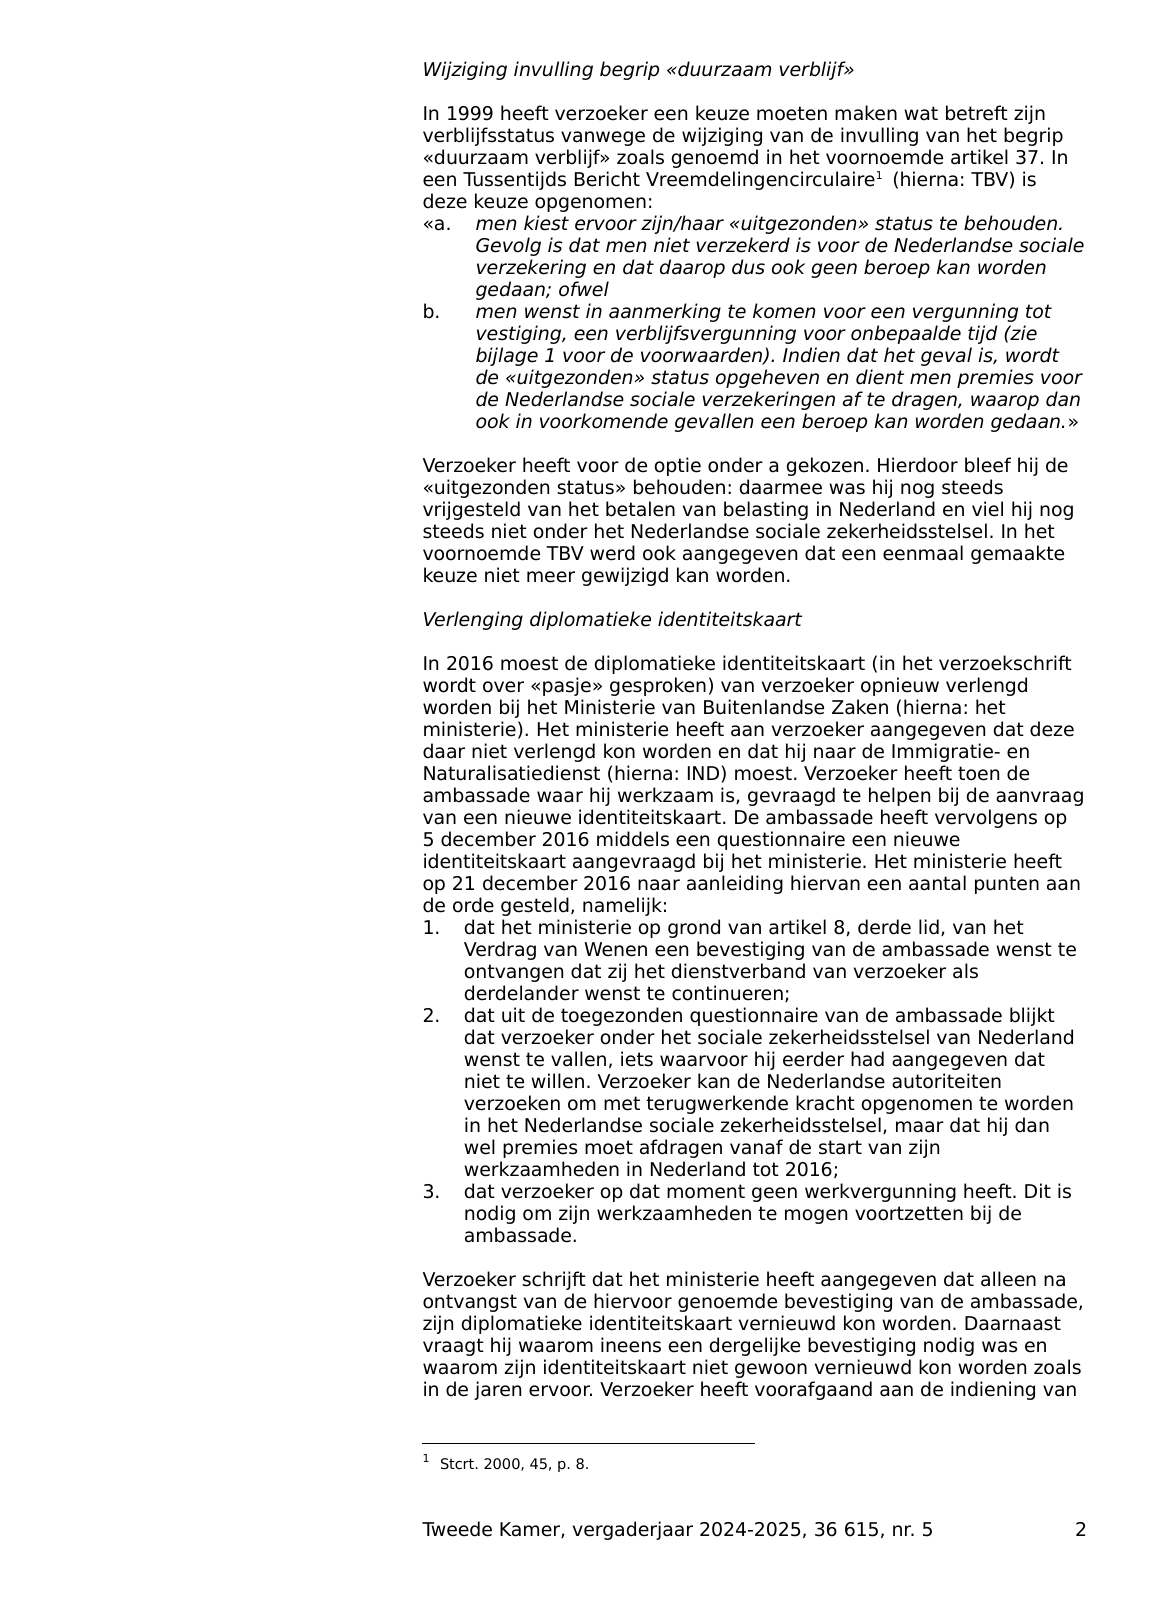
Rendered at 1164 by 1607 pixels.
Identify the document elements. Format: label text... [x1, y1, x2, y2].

text 2. dat uit de toegezonden questionnaire van de ambassade blijkt dat verzoeker onder het sociale zekerheidsstelsel van Nederland wenst te vallen, iets waarvoor hij eerder had aangegeven dat niet te willen. Verzoeker kan de Nederlandse autoriteiten verzoeken om met terugwerkende kracht opgenomen te worden in het Nederlandse sociale zekerheidsstelsel, maar dat hij dan wel premies moet afdragen vanaf de start van zijn werkzaamheden in Nederland tot 2016; [422, 1005, 1087, 1181]
subtitle Verlenging diplomatieke identiteitskaart [422, 609, 1087, 631]
text Verzoeker heeft voor de optie onder a gekozen. Hierdoor bleef hij de «uitgezonden status» behouden: daarmee was hij nog steeds vrijgesteld van het betalen van belasting in Nederland en viel hij nog steeds niet onder het Nederlandse sociale zekerheidsstelsel. In het voornoemde TBV werd ook aangegeven dat een eenmaal gemaakte keuze niet meer gewijzigd kan worden. [422, 455, 1087, 587]
text Stcrt. 2000, 45, p. 8. [422, 1452, 1087, 1474]
subtitle Wijziging invulling begrip «duurzaam verblijf» [422, 59, 1087, 81]
text In 1999 heeft verzoeker een keuze moeten maken wat betreft zijn verblijfsstatus vanwege de wijziging van de invulling van het begrip «duurzaam verblijf» zoals genoemd in het voornoemde artikel 37. In een Tussentijds Bericht Vreemdelingencirculaire (hierna: TBV) is deze keuze opgenomen: [422, 103, 1087, 213]
text In 2016 moest de diplomatieke identiteitskaart (in het verzoekschrift wordt over «pasje» gesproken) van verzoeker opnieuw verlengd worden bij het Ministerie van Buitenlandse Zaken (hierna: het ministerie). Het ministerie heeft aan verzoeker aangegeven dat deze daar niet verlengd kon worden en dat hij naar de Immigratie- en Naturalisatiedienst (hierna: IND) moest. Verzoeker heeft toen de ambassade waar hij werkzaam is, gevraagd te helpen bij de aanvraag van een nieuwe identiteitskaart. De ambassade heeft vervolgens op 5 december 2016 middels een questionnaire een nieuwe identiteitskaart aangevraagd bij het ministerie. Het ministerie heeft op 21 december 2016 naar aanleiding hiervan een aantal punten aan de orde gesteld, namelijk: [422, 653, 1087, 917]
text 3. dat verzoeker op dat moment geen werkvergunning heeft. Dit is nodig om zijn werkzaamheden te mogen voortzetten bij de ambassade. [422, 1181, 1087, 1247]
text «a. men kiest ervoor zijn/haar «uitgezonden» status te behouden. Gevolg is dat men niet verzekerd is voor de Nederlandse sociale verzekering en dat daarop dus ook geen beroep kan worden gedaan; ofwel [422, 213, 1087, 301]
text Verzoeker schrijft dat het ministerie heeft aangegeven dat alleen na ontvangst van de hiervoor genoemde bevestiging van de ambassade, zijn diplomatieke identiteitskaart vernieuwd kon worden. Daarnaast vraagt hij waarom ineens een dergelijke bevestiging nodig was en waarom zijn identiteitskaart niet gewoon vernieuwd kon worden zoals in de jaren ervoor. Verzoeker heeft voorafgaand aan de indiening van [422, 1269, 1087, 1401]
text 1. dat het ministerie op grond van artikel 8, derde lid, van het Verdrag van Wenen een bevestiging van de ambassade wenst te ontvangen dat zij het dienstverband van verzoeker als derdelander wenst te continueren; [422, 917, 1087, 1005]
text b. men wenst in aanmerking te komen voor een vergunning tot vestiging, een verblijfsvergunning voor onbepaalde tijd (zie bijlage 1 voor de voorwaarden). Indien dat het geval is, wordt de «uitgezonden» status opgeheven en dient men premies voor de Nederlandse sociale verzekeringen af te dragen, waarop dan ook in voorkomende gevallen een beroep kan worden gedaan.» [422, 301, 1087, 433]
